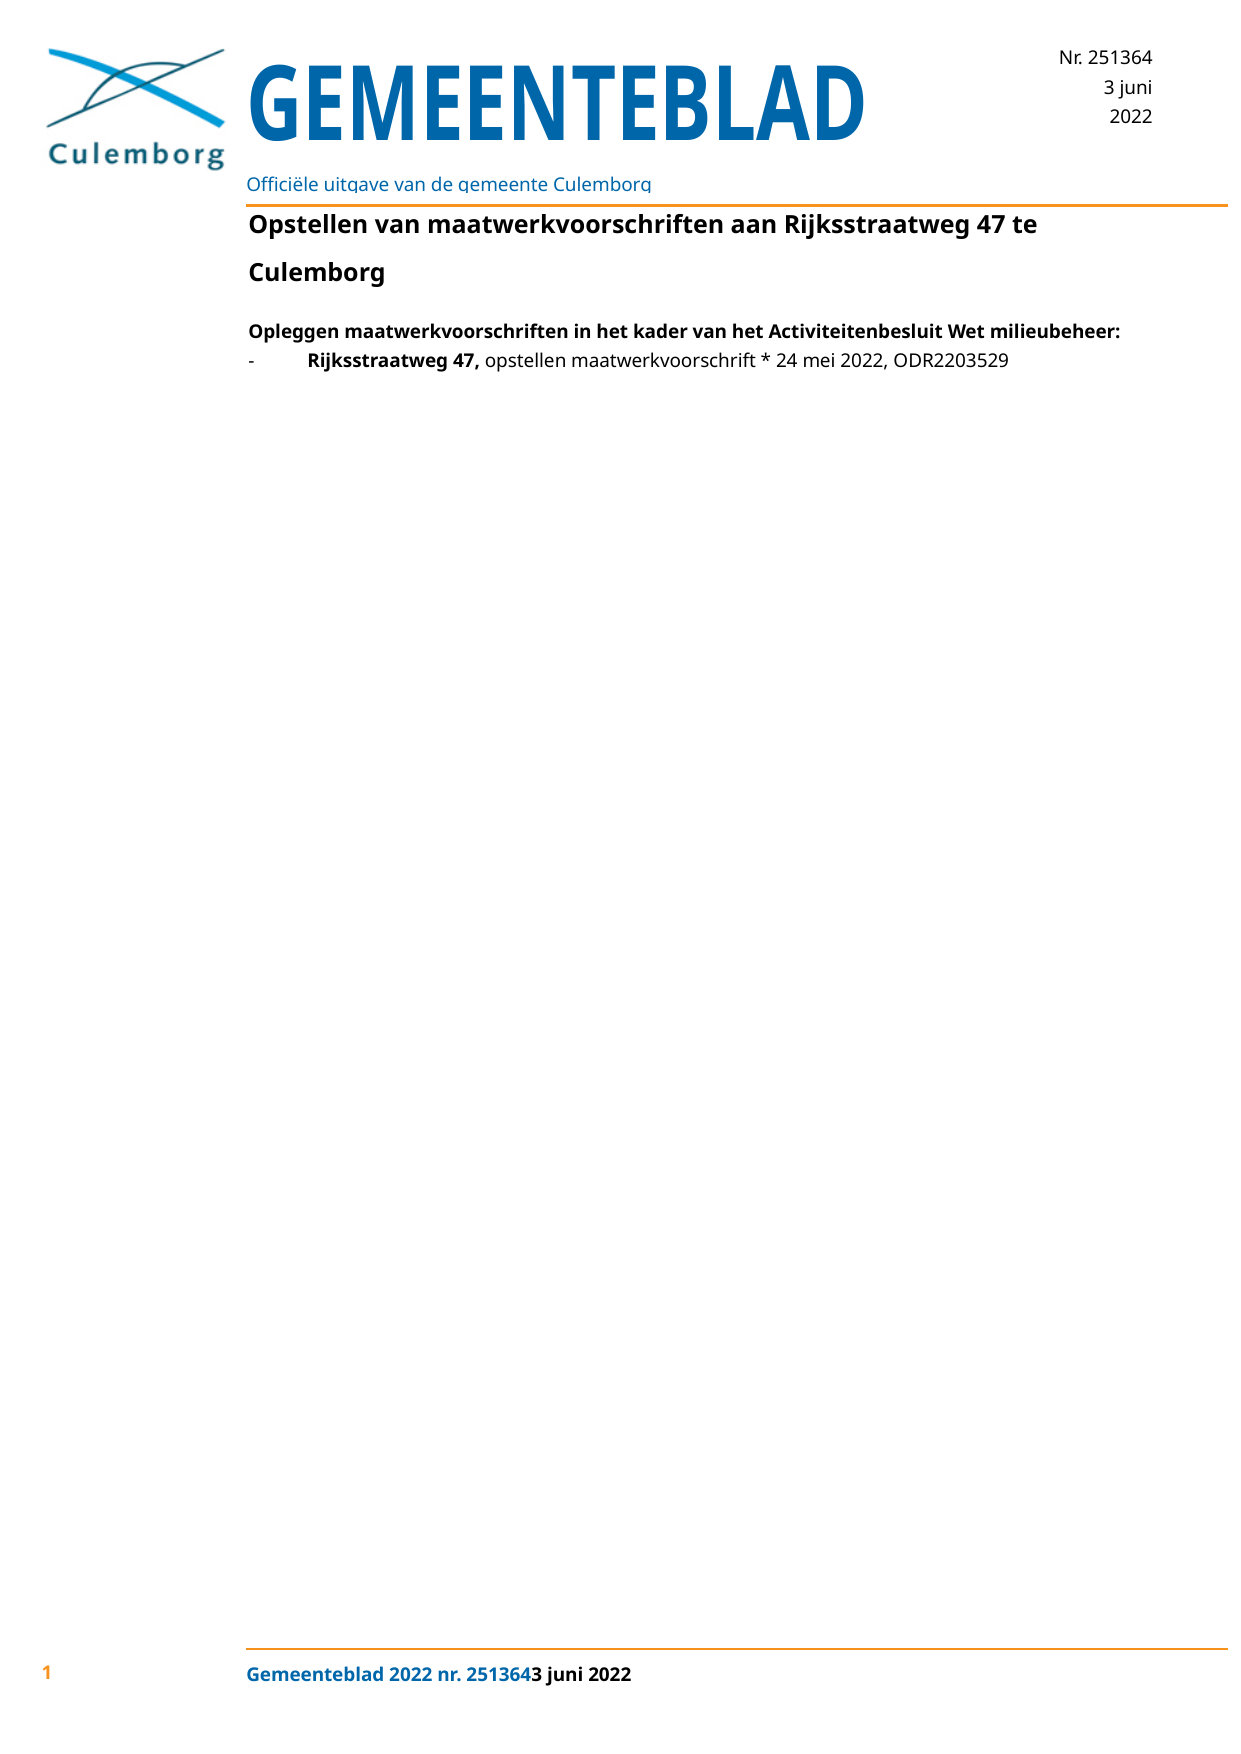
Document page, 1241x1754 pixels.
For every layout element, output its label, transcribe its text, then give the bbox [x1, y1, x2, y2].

text Opleggen maatwerkvoorschriften in het kader van het Activiteitenbesluit Wet milieubeheer: [248, 318, 1152, 344]
list Rijksstraatweg 47, opstellen maatwerkvoorschrift * 24 mei 2022, ODR2203529 [248, 347, 1152, 373]
picture [41, 47, 231, 172]
text Opstellen van maatwerkvoorschriften aan Rijksstraatweg 47 te Culemborg [248, 207, 1152, 288]
